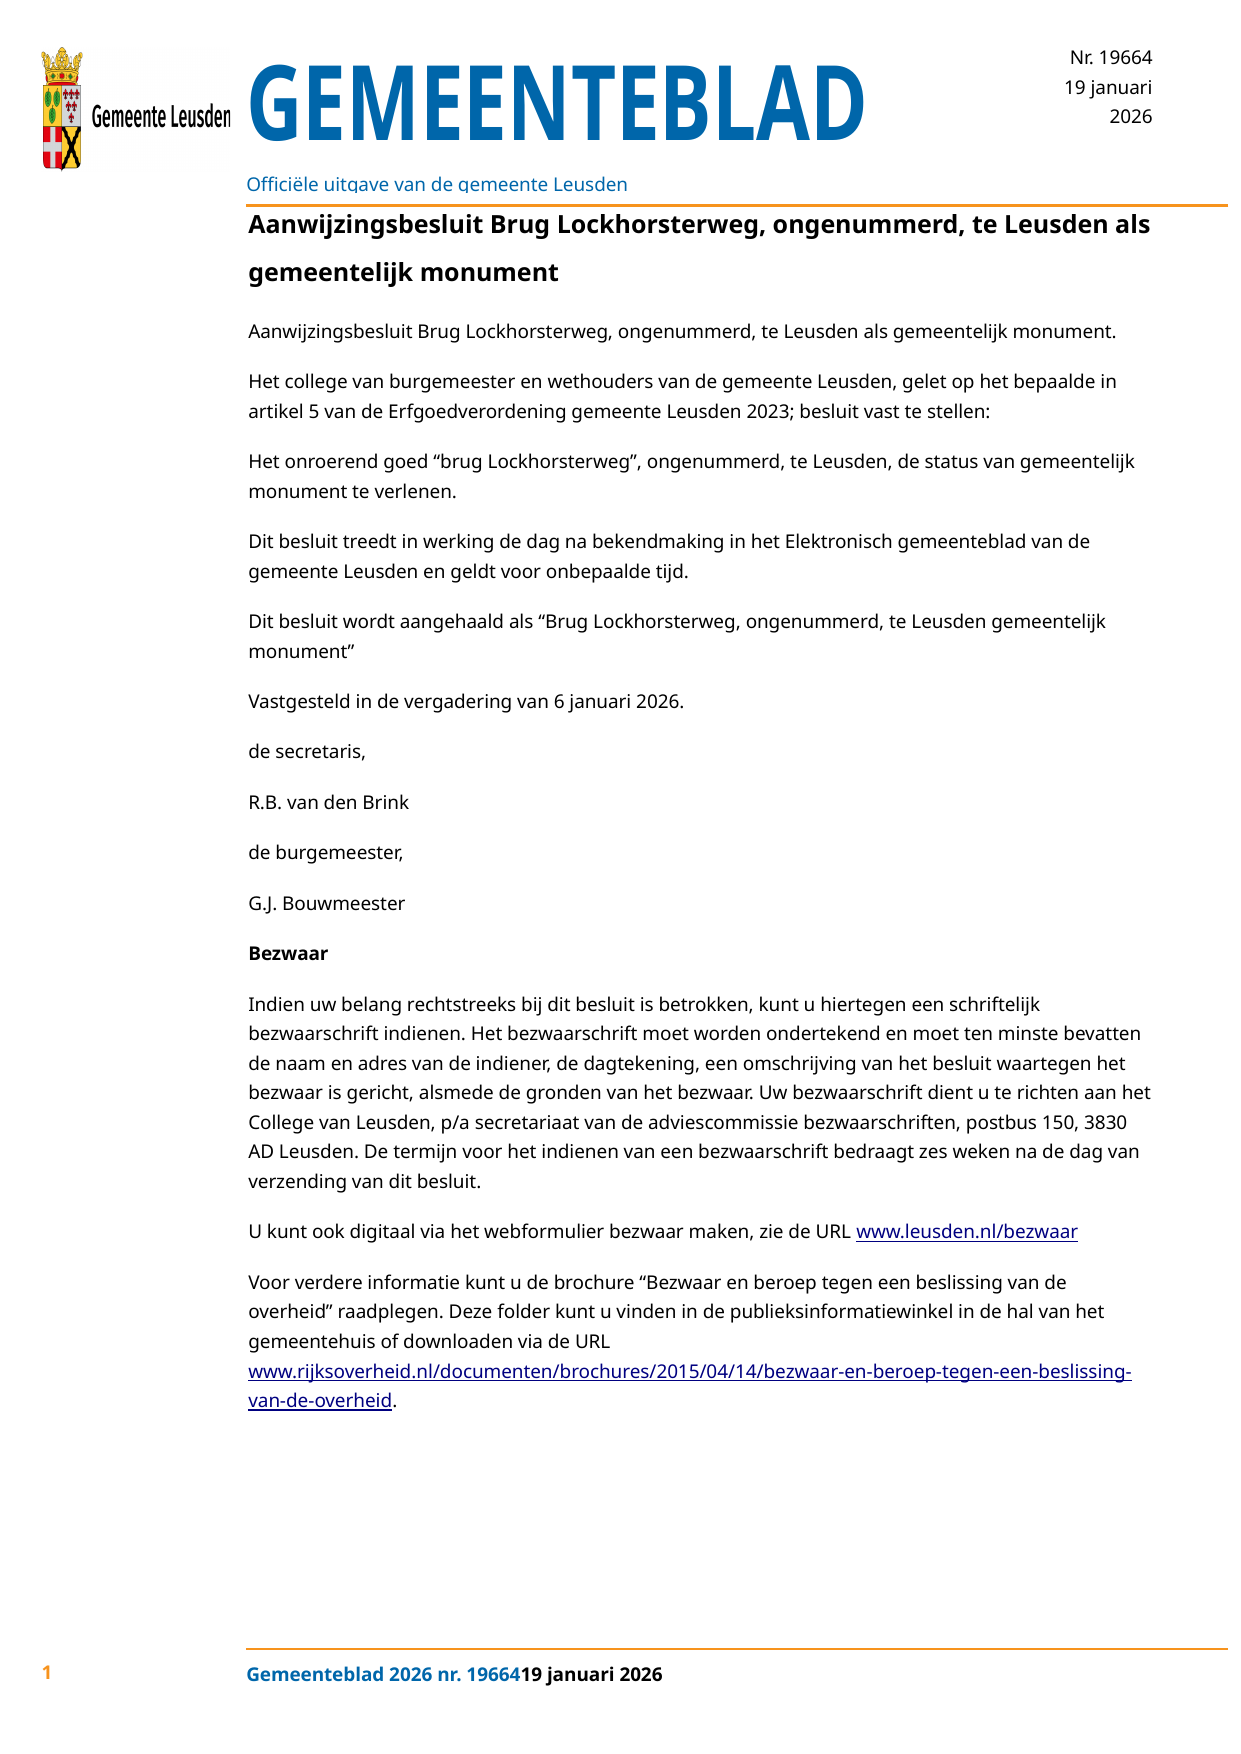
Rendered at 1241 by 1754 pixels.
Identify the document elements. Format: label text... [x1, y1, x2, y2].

text Het college van burgemeester en wethouders van de gemeente Leusden, gelet op het bepaalde in artikel 5 van de Erfgoedverordening gemeente Leusden 2023; besluit vast te stellen: [248, 368, 1152, 424]
text Dit besluit wordt aangehaald als “Brug Lockhorsterweg, ongenummerd, te Leusden gemeentelijk monument” [248, 608, 1152, 664]
text de secretaris, [248, 739, 1152, 764]
text de burgemeester, [248, 839, 1152, 865]
text U kunt ook digitaal via het webformulier bezwaar maken, zie de URL www.leusden.nl/bezwaar [248, 1219, 1152, 1244]
text R.B. van den Brink [248, 789, 1152, 815]
text Het onroerend goed “brug Lockhorsterweg”, ongenummerd, te Leusden, de status van gemeentelijk monument te verlenen. [248, 448, 1152, 504]
text Indien uw belang rechtstreeks bij dit besluit is betrokken, kunt u hiertegen een schriftelijk bezwaarschrift indienen. Het bezwaarschrift moet worden ondertekend en moet ten minste bevatten de naam en adres van de indiener, de dagtekening, een omschrijving van het besluit waartegen het bezwaar is gericht, alsmede de gronden van het bezwaar. Uw bezwaarschrift dient u te richten aan het College van Leusden, p/a secretariaat van de adviescommissie bezwaarschriften, postbus 150, 3830 AD Leusden. De termijn voor het indienen van een bezwaarschrift bedraagt zes weken na de dag van verzending van dit besluit. [248, 991, 1152, 1194]
picture [41, 47, 231, 172]
text Dit besluit treedt in werking de dag na bekendmaking in het Elektronisch gemeenteblad van de gemeente Leusden en geldt voor onbepaalde tijd. [248, 528, 1152, 584]
text Bezwaar [248, 940, 1152, 966]
text Aanwijzingsbesluit Brug Lockhorsterweg, ongenummerd, te Leusden als gemeentelijk monument [248, 207, 1152, 288]
text Aanwijzingsbesluit Brug Lockhorsterweg, ongenummerd, te Leusden als gemeentelijk monument. [248, 318, 1152, 344]
text Vastgesteld in de vergadering van 6 januari 2026. [248, 688, 1152, 714]
text Voor verdere informatie kunt u de brochure “Bezwaar en beroep tegen een beslissing van de overheid” raadplegen. Deze folder kunt u vinden in de publieksinformatiewinkel in de hal van het gemeentehuis of downloaden via de URL www.rijksoverheid.nl/documenten/brochures/2015/04/14/bezwaar-en-beroep-tegen-een-beslissing-van-de-overheid. [248, 1269, 1152, 1413]
text G.J. Bouwmeester [248, 890, 1152, 916]
